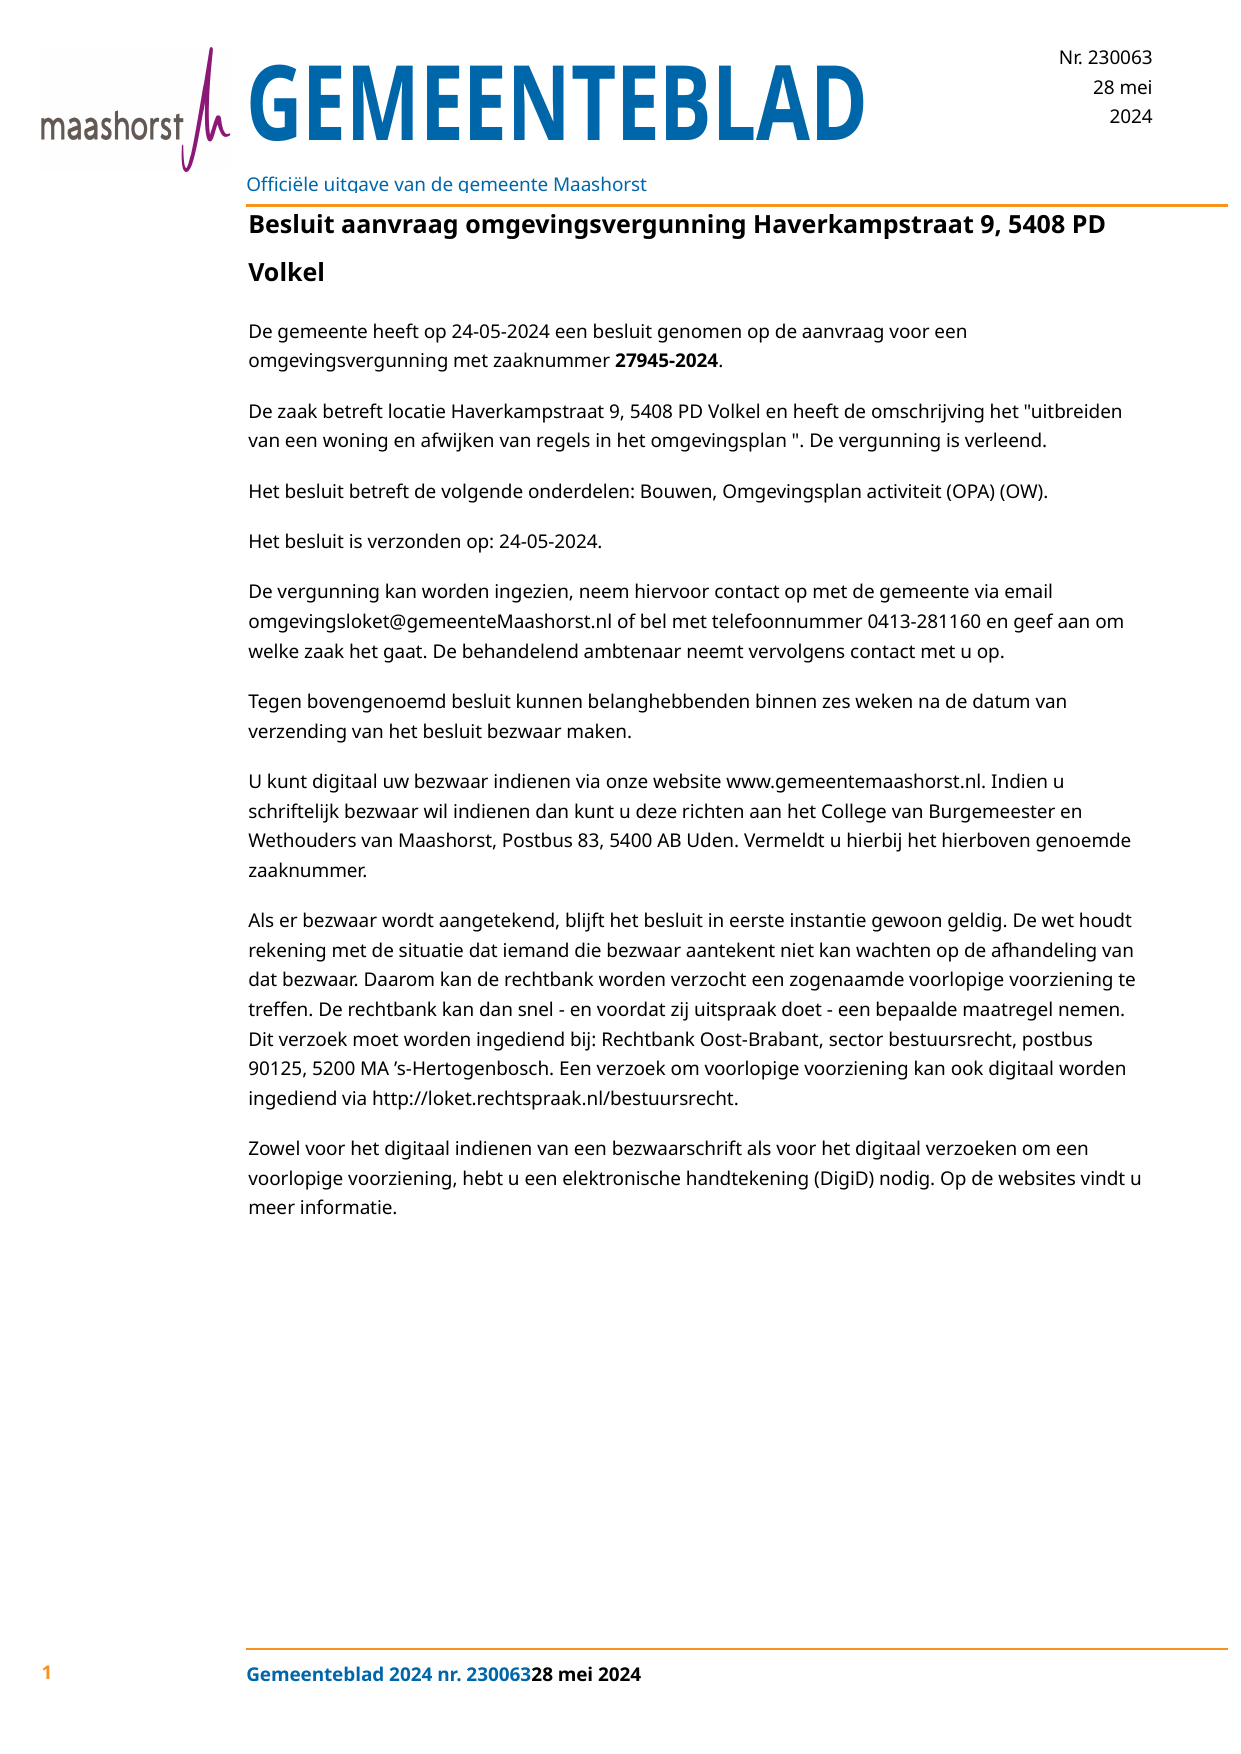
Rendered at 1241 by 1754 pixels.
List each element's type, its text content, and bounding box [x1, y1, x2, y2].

text De gemeente heeft op 24-05-2024 een besluit genomen op de aanvraag voor een omgevingsvergunning met zaaknummer 27945-2024. [248, 318, 1152, 373]
text Het besluit is verzonden op: 24-05-2024. [248, 528, 1152, 554]
text Als er bezwaar wordt aangetekend, blijft het besluit in eerste instantie gewoon geldig. De wet houdt rekening met de situatie dat iemand die bezwaar aantekent niet kan wachten op de afhandeling van dat bezwaar. Daarom kan de rechtbank worden verzocht een zogenaamde voorlopige voorziening te treffen. De rechtbank kan dan snel - en voordat zij uitspraak doet - een bepaalde maatregel nemen. Dit verzoek moet worden ingediend bij: Rechtbank Oost-Brabant, sector bestuursrecht, postbus 90125, 5200 MA ’s-Hertogenbosch. Een verzoek om voorlopige voorziening kan ook digitaal worden ingediend via http://loket.rechtspraak.nl/bestuursrecht. [248, 907, 1152, 1111]
text Besluit aanvraag omgevingsvergunning Haverkampstraat 9, 5408 PD Volkel [248, 207, 1152, 288]
text De vergunning kan worden ingezien, neem hiervoor contact op met de gemeente via email omgevingsloket@gemeenteMaashorst.nl of bel met telefoonnummer 0413-281160 en geef aan om welke zaak het gaat. De behandelend ambtenaar neemt vervolgens contact met u op. [248, 579, 1152, 664]
text Zowel voor het digitaal indienen van een bezwaarschrift als voor het digitaal verzoeken om een voorlopige voorziening, hebt u een elektronische handtekening (DigiD) nodig. Op de websites vindt u meer informatie. [248, 1135, 1152, 1220]
text Het besluit betreft de volgende onderdelen: Bouwen, Omgevingsplan activiteit (OPA) (OW). [248, 478, 1152, 504]
text U kunt digitaal uw bezwaar indienen via onze website www.gemeentemaashorst.nl. Indien u schriftelijk bezwaar wil indienen dan kunt u deze richten aan het College van Burgemeester en Wethouders van Maashorst, Postbus 83, 5400 AB Uden. Vermeldt u hierbij het hierboven genoemde zaaknummer. [248, 768, 1152, 883]
text De zaak betreft locatie Haverkampstraat 9, 5408 PD Volkel en heeft de omschrijving het "uitbreiden van een woning en afwijken van regels in het omgevingsplan ". De vergunning is verleend. [248, 398, 1152, 453]
picture [41, 47, 231, 172]
text Tegen bovengenoemd besluit kunnen belanghebbenden binnen zes weken na de datum van verzending van het besluit bezwaar maken. [248, 688, 1152, 744]
